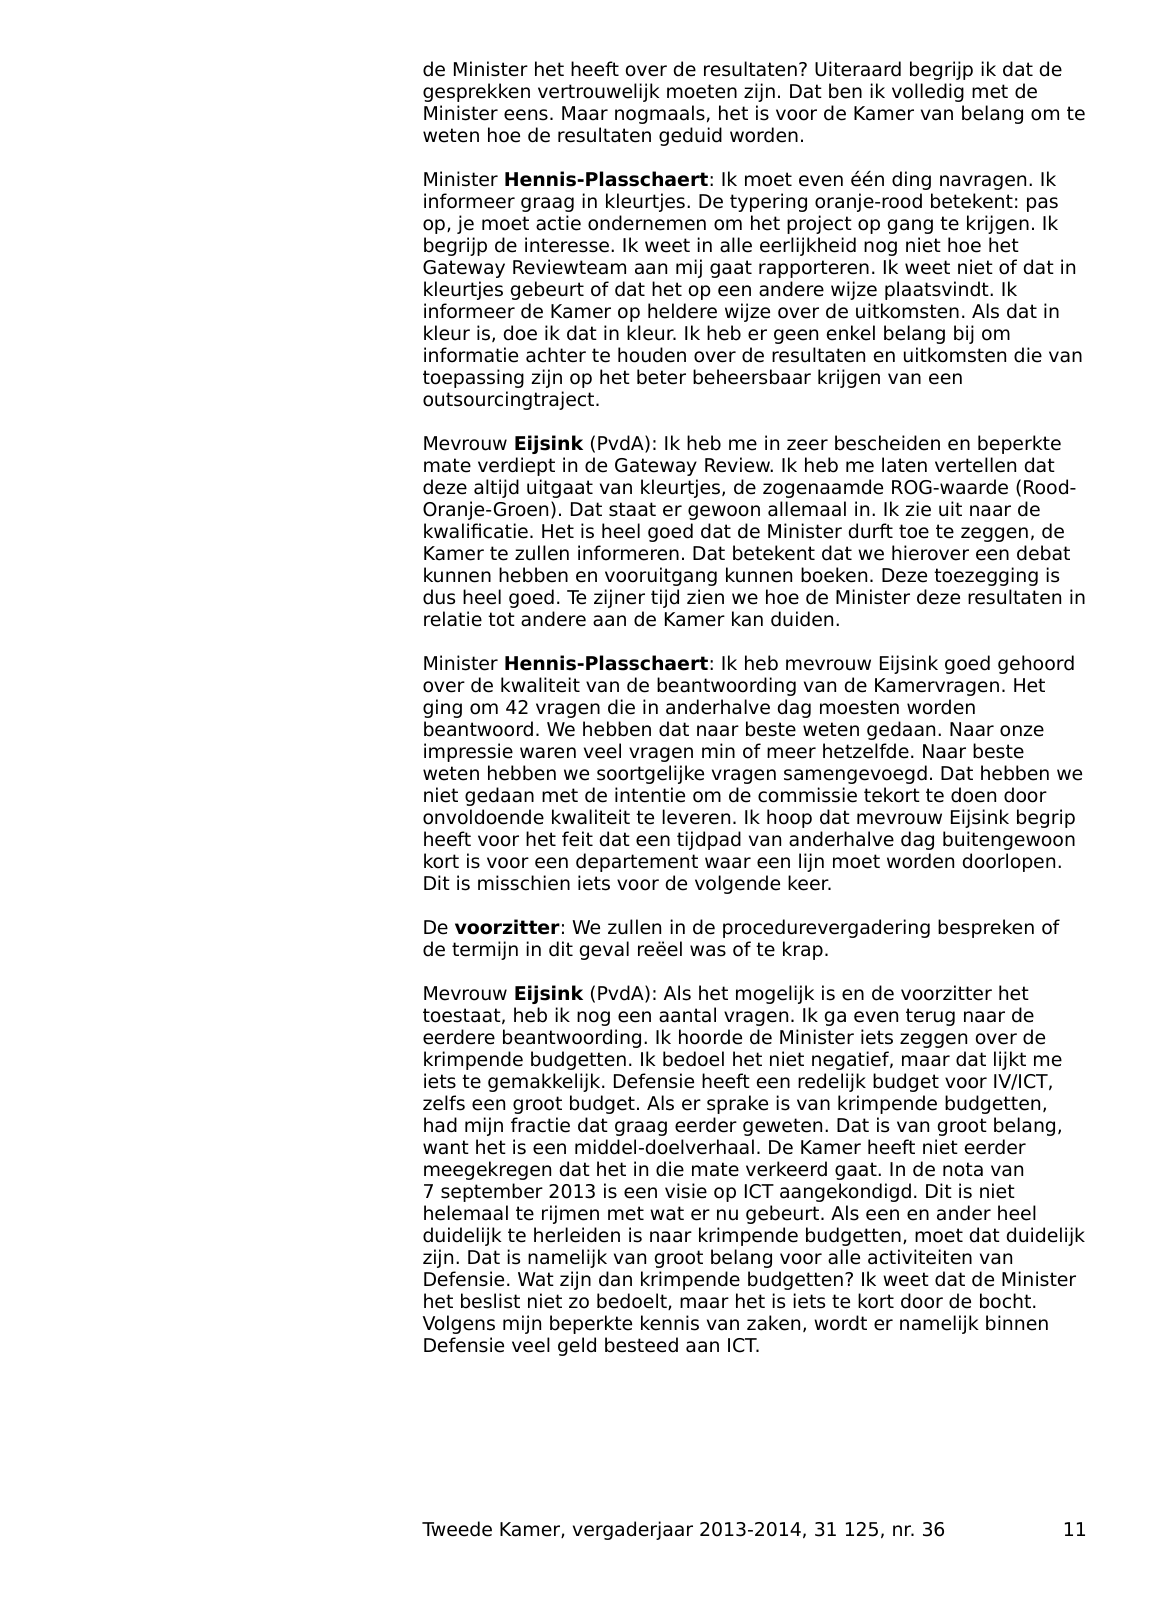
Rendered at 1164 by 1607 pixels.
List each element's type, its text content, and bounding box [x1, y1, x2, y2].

text Minister Hennis-Plasschaert: Ik moet even één ding navragen. Ik informeer graag in kleurtjes. De typering oranje-rood betekent: pas op, je moet actie ondernemen om het project op gang te krijgen. Ik begrijp de interesse. Ik weet in alle eerlijkheid nog niet hoe het Gateway Reviewteam aan mij gaat rapporteren. Ik weet niet of dat in kleurtjes gebeurt of dat het op een andere wijze plaatsvindt. Ik informeer de Kamer op heldere wijze over de uitkomsten. Als dat in kleur is, doe ik dat in kleur. Ik heb er geen enkel belang bij om informatie achter te houden over de resultaten en uitkomsten die van toepassing zijn op het beter beheersbaar krijgen van een outsourcingtraject. [422, 169, 1087, 411]
text de Minister het heeft over de resultaten? Uiteraard begrijp ik dat de gesprekken vertrouwelijk moeten zijn. Dat ben ik volledig met de Minister eens. Maar nogmaals, het is voor de Kamer van belang om te weten hoe de resultaten geduid worden. [422, 59, 1087, 147]
text De voorzitter: We zullen in de procedurevergadering bespreken of de termijn in dit geval reëel was of te krap. [422, 917, 1087, 961]
text Minister Hennis-Plasschaert: Ik heb mevrouw Eijsink goed gehoord over de kwaliteit van de beantwoording van de Kamervragen. Het ging om 42 vragen die in anderhalve dag moesten worden beantwoord. We hebben dat naar beste weten gedaan. Naar onze impressie waren veel vragen min of meer hetzelfde. Naar beste weten hebben we soortgelijke vragen samengevoegd. Dat hebben we niet gedaan met de intentie om de commissie tekort te doen door onvoldoende kwaliteit te leveren. Ik hoop dat mevrouw Eijsink begrip heeft voor het feit dat een tijdpad van anderhalve dag buitengewoon kort is voor een departement waar een lijn moet worden doorlopen. Dit is misschien iets voor de volgende keer. [422, 653, 1087, 895]
text Mevrouw Eijsink (PvdA): Ik heb me in zeer bescheiden en beperkte mate verdiept in de Gateway Review. Ik heb me laten vertellen dat deze altijd uitgaat van kleurtjes, de zogenaamde ROG-waarde (Rood-Oranje-Groen). Dat staat er gewoon allemaal in. Ik zie uit naar de kwalificatie. Het is heel goed dat de Minister durft toe te zeggen, de Kamer te zullen informeren. Dat betekent dat we hierover een debat kunnen hebben en vooruitgang kunnen boeken. Deze toezegging is dus heel goed. Te zijner tijd zien we hoe de Minister deze resultaten in relatie tot andere aan de Kamer kan duiden. [422, 433, 1087, 631]
text Mevrouw Eijsink (PvdA): Als het mogelijk is en de voorzitter het toestaat, heb ik nog een aantal vragen. Ik ga even terug naar de eerdere beantwoording. Ik hoorde de Minister iets zeggen over de krimpende budgetten. Ik bedoel het niet negatief, maar dat lijkt me iets te gemakkelijk. Defensie heeft een redelijk budget voor IV/ICT, zelfs een groot budget. Als er sprake is van krimpende budgetten, had mijn fractie dat graag eerder geweten. Dat is van groot belang, want het is een middel-doelverhaal. De Kamer heeft niet eerder meegekregen dat het in die mate verkeerd gaat. In de nota van 7 september 2013 is een visie op ICT aangekondigd. Dit is niet helemaal te rijmen met wat er nu gebeurt. Als een en ander heel duidelijk te herleiden is naar krimpende budgetten, moet dat duidelijk zijn. Dat is namelijk van groot belang voor alle activiteiten van Defensie. Wat zijn dan krimpende budgetten? Ik weet dat de Minister het beslist niet zo bedoelt, maar het is iets te kort door de bocht. Volgens mijn beperkte kennis van zaken, wordt er namelijk binnen Defensie veel geld besteed aan ICT. [422, 983, 1087, 1357]
